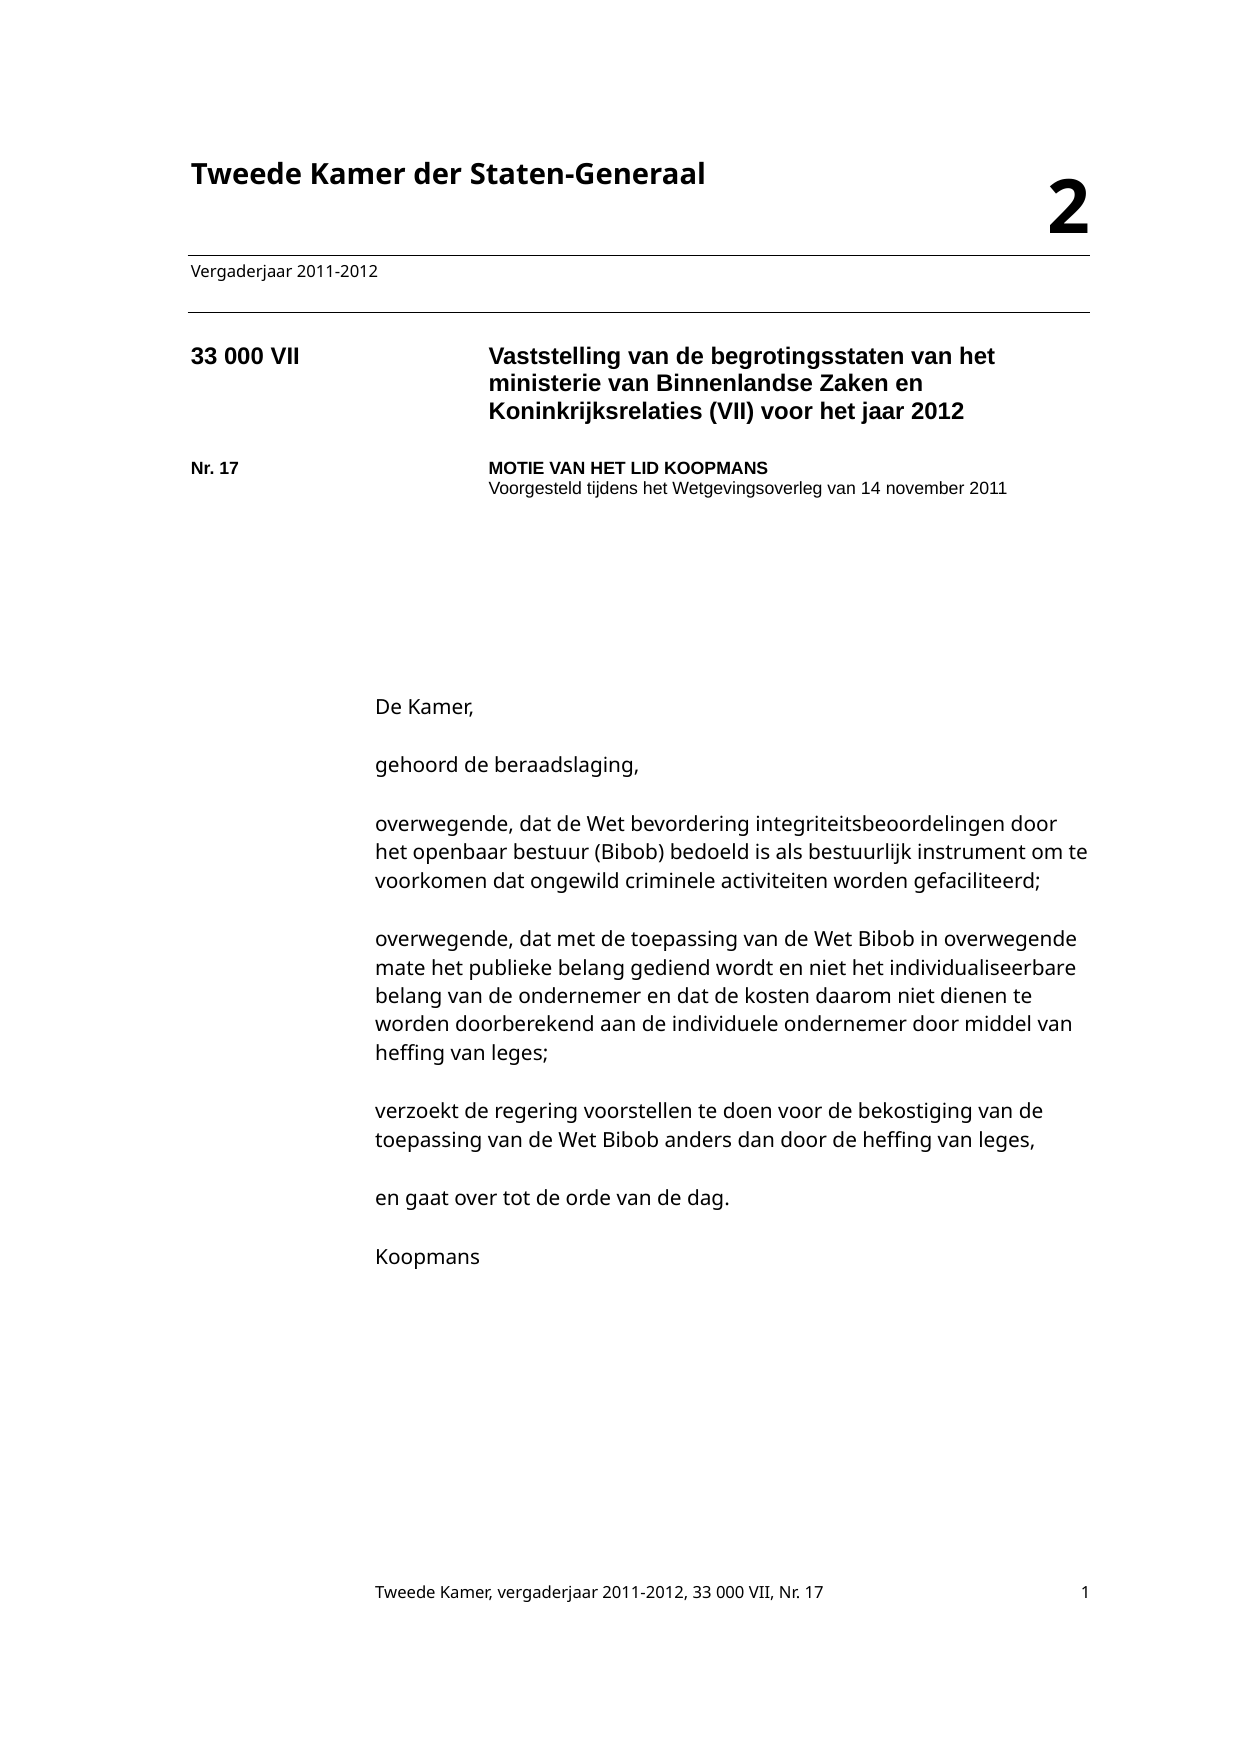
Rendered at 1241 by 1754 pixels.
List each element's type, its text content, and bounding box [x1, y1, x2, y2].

table_cell [188, 313, 485, 339]
text Koopmans [375, 1242, 1090, 1270]
table_cell [485, 256, 1090, 312]
text gehoord de beraadslaging, [375, 751, 1090, 779]
table_cell Vergaderjaar 2011-2012 [188, 256, 485, 312]
text verzoekt de regering voorstellen te doen voor de bekostiging van de toepassing van de Wet Bibob anders dan door de heffing van leges, [375, 1096, 1090, 1153]
text overwegende, dat de Wet bevordering integriteitsbeoordelingen door het openbaar bestuur (Bibob) bedoeld is als bestuurlijk instrument om te voorkomen dat ongewild criminele activiteiten worden gefaciliteerd; [375, 809, 1090, 894]
table_cell 33 000 VII [188, 339, 485, 454]
text De Kamer, [375, 692, 1090, 721]
table_header Tweede Kamer der Staten-Generaal [188, 150, 909, 255]
text overwegende, dat met de toepassing van de Wet Bibob in overwegende mate het publieke belang gediend wordt en niet het individualiseerbare belang van de ondernemer en dat de kosten daarom niet dienen te worden doorberekend aan de individuele ondernemer door middel van heffing van leges; [375, 924, 1090, 1066]
table_cell [485, 313, 1090, 339]
table_cell Vaststelling van de begrotingsstaten van het ministerie van Binnenlandse Zaken en Koninkrijksrelaties (VII) voor het jaar 2012 [485, 339, 1090, 454]
table_header 2 [910, 150, 1090, 255]
text en gaat over tot de orde van de dag. [375, 1183, 1090, 1212]
table_cell MOTIE VAN HET LID KOOPMANS Voorgesteld tijdens het Wetgevingsoverleg van 14 november 2011 [485, 455, 1090, 573]
table_cell Nr. 17 [188, 455, 485, 573]
